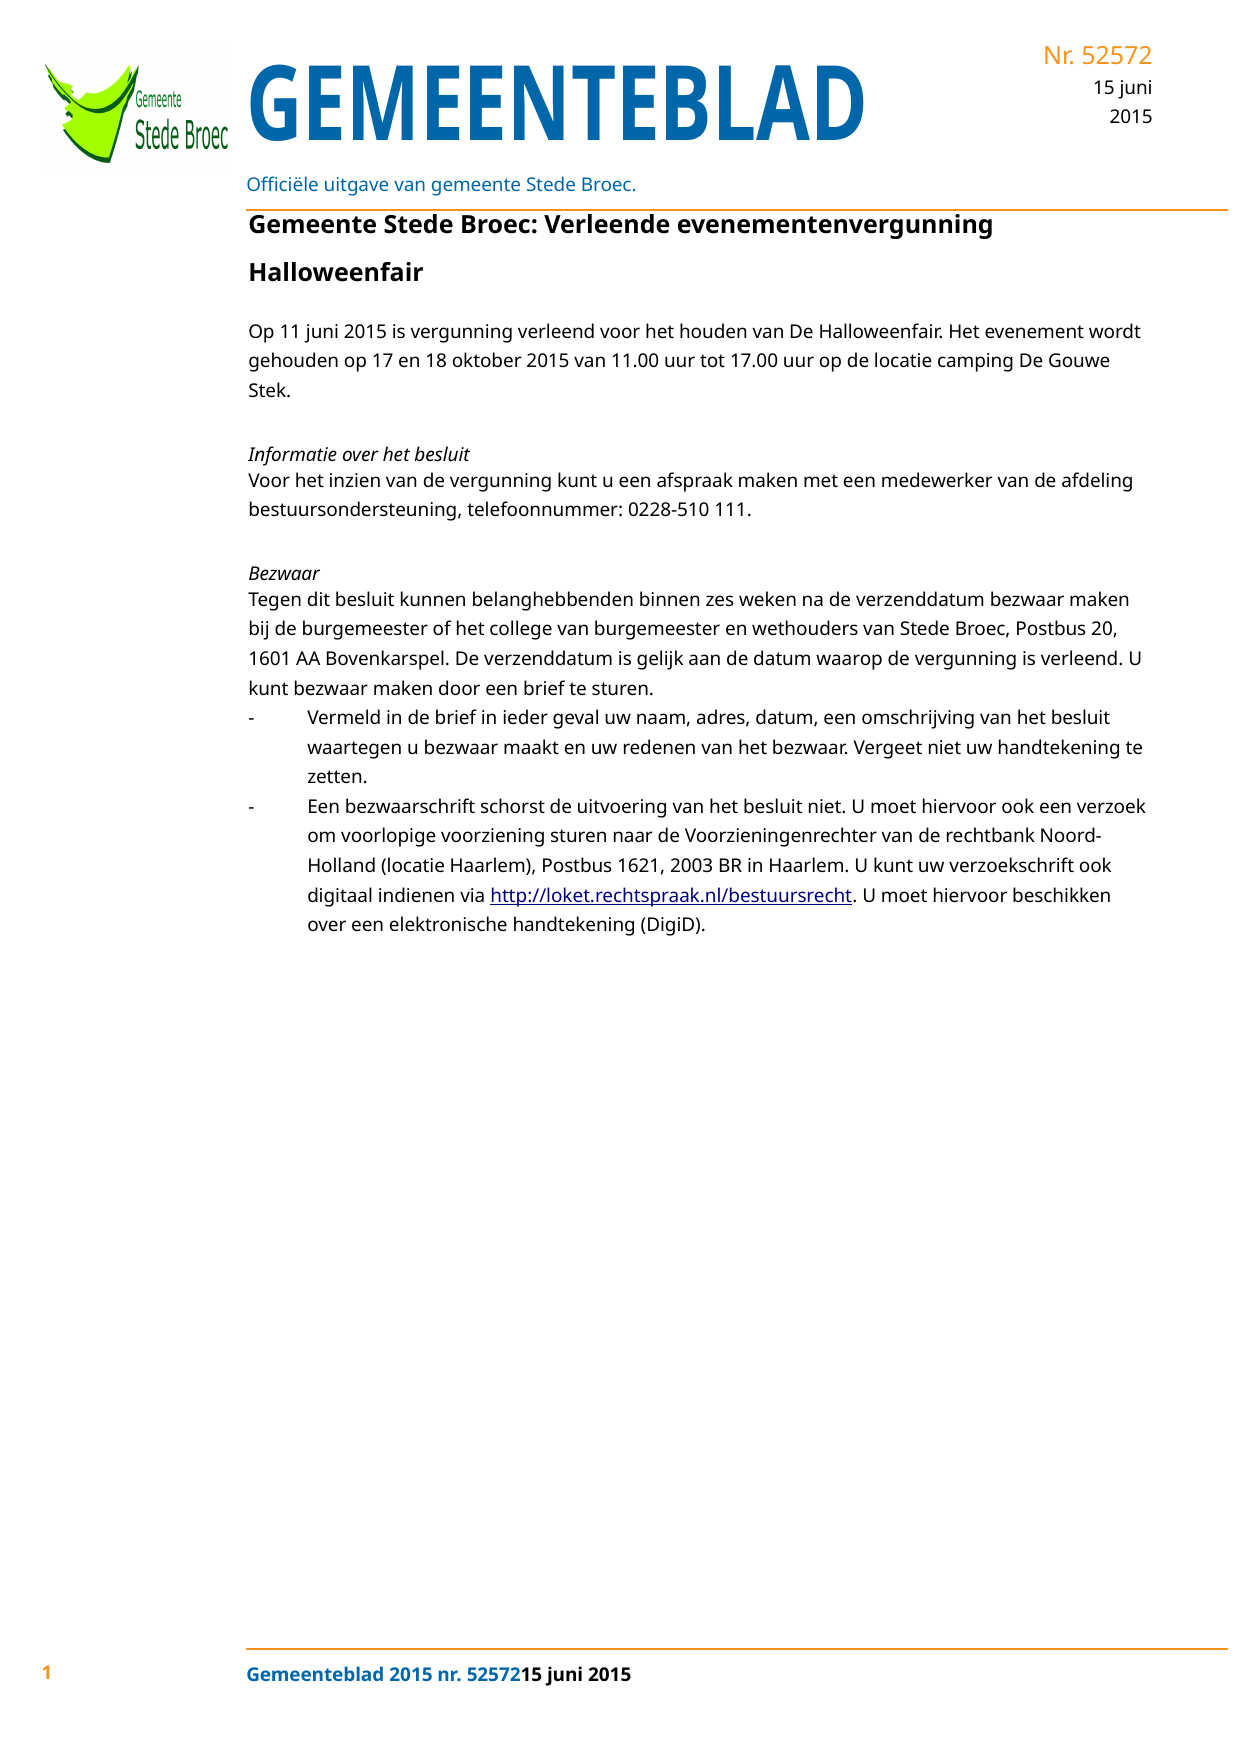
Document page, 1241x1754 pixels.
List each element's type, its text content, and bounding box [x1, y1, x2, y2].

list Een bezwaarschrift schorst de uitvoering van het besluit niet. U moet hiervoor ook een verzoek om voorlopige voorziening sturen naar de Voorzieningenrechter van de rechtbank Noord-Holland (locatie Haarlem), Postbus 1621, 2003 BR in Haarlem. U kunt uw verzoekschrift ook digitaal indienen via http://loket.rechtspraak.nl/bestuursrecht. U moet hiervoor beschikken over een elektronische handtekening (DigiD). [248, 793, 1152, 937]
text Gemeente Stede Broec: Verleende evenementenvergunning Halloweenfair [248, 211, 1152, 288]
picture [41, 47, 231, 172]
text Informatie over het besluit [248, 441, 1152, 467]
text Voor het inzien van de vergunning kunt u een afspraak maken met een medewerker van de afdeling bestuursondersteuning, telefoonnummer: 0228-510 111. [248, 467, 1152, 522]
text Tegen dit besluit kunnen belanghebbenden binnen zes weken na de verzenddatum bezwaar maken bij de burgemeester of het college van burgemeester en wethouders van Stede Broec, Postbus 20, 1601 AA Bovenkarspel. De verzenddatum is gelijk aan de datum waarop de vergunning is verleend. U kunt bezwaar maken door een brief te sturen. [248, 586, 1152, 701]
text Bezwaar [248, 560, 1152, 586]
list Vermeld in de brief in ieder geval uw naam, adres, datum, een omschrijving van het besluit waartegen u bezwaar maakt en uw redenen van het bezwaar. Vergeet niet uw handtekening te zetten. [248, 704, 1152, 789]
text Op 11 juni 2015 is vergunning verleend voor het houden van De Halloweenfair. Het evenement wordt gehouden op 17 en 18 oktober 2015 van 11.00 uur tot 17.00 uur op de locatie camping De Gouwe Stek. [248, 318, 1152, 403]
